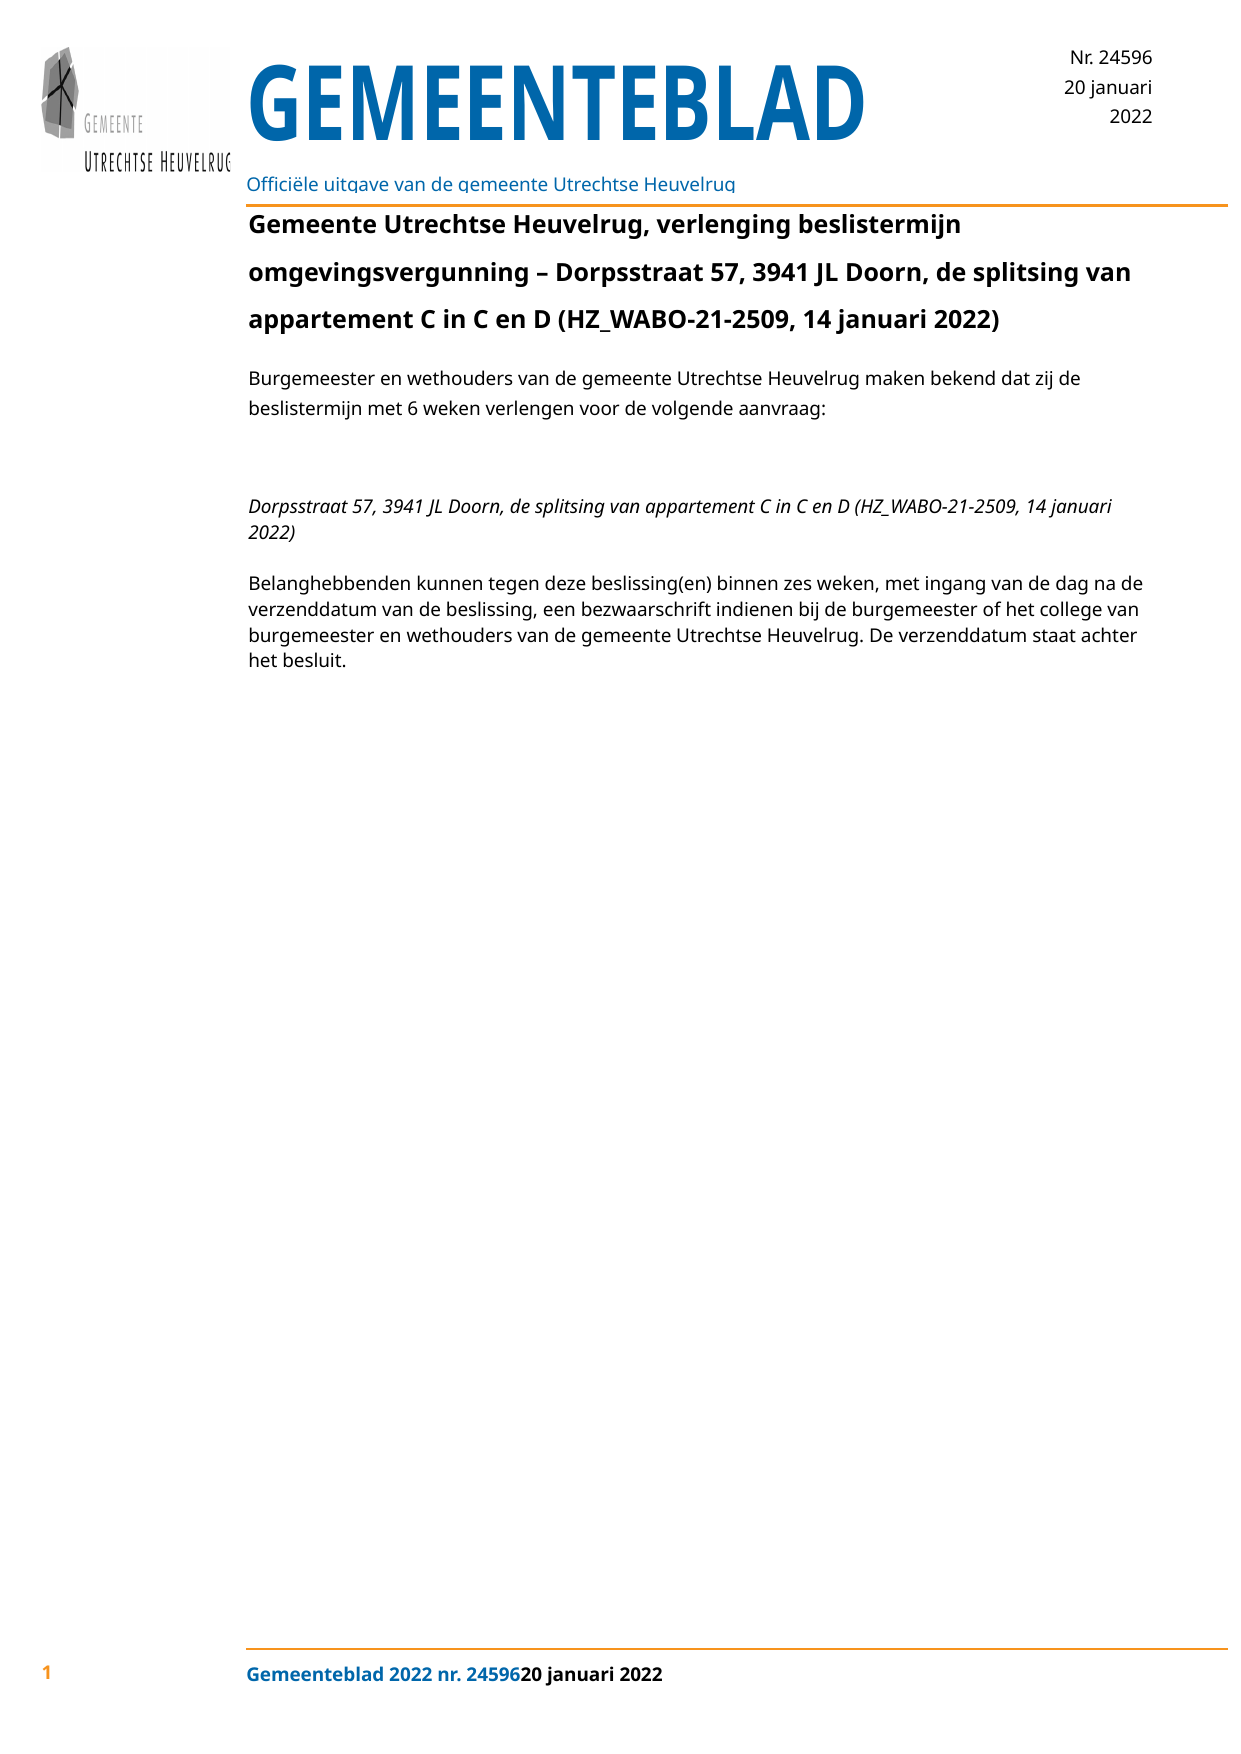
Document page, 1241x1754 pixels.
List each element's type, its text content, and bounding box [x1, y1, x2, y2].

text Dorpsstraat 57, 3941 JL Doorn, de splitsing van appartement C in C en D (HZ_WABO-21-2509, 14 januari 2022) [248, 493, 1152, 545]
picture [41, 47, 231, 172]
text Burgemeester en wethouders van de gemeente Utrechtse Heuvelrug maken bekend dat zij de beslistermijn met 6 weken verlengen voor de volgende aanvraag: [248, 366, 1152, 421]
text Belanghebbenden kunnen tegen deze beslissing(en) binnen zes weken, met ingang van de dag na de verzenddatum van de beslissing, een bezwaarschrift indienen bij de burgemeester of het college van burgemeester en wethouders van de gemeente Utrechtse Heuvelrug. De verzenddatum staat achter het besluit. [248, 571, 1152, 673]
text Gemeente Utrechtse Heuvelrug, verlenging beslistermijn omgevingsvergunning – Dorpsstraat 57, 3941 JL Doorn, de splitsing van appartement C in C en D (HZ_WABO-21-2509, 14 januari 2022) [248, 207, 1152, 336]
